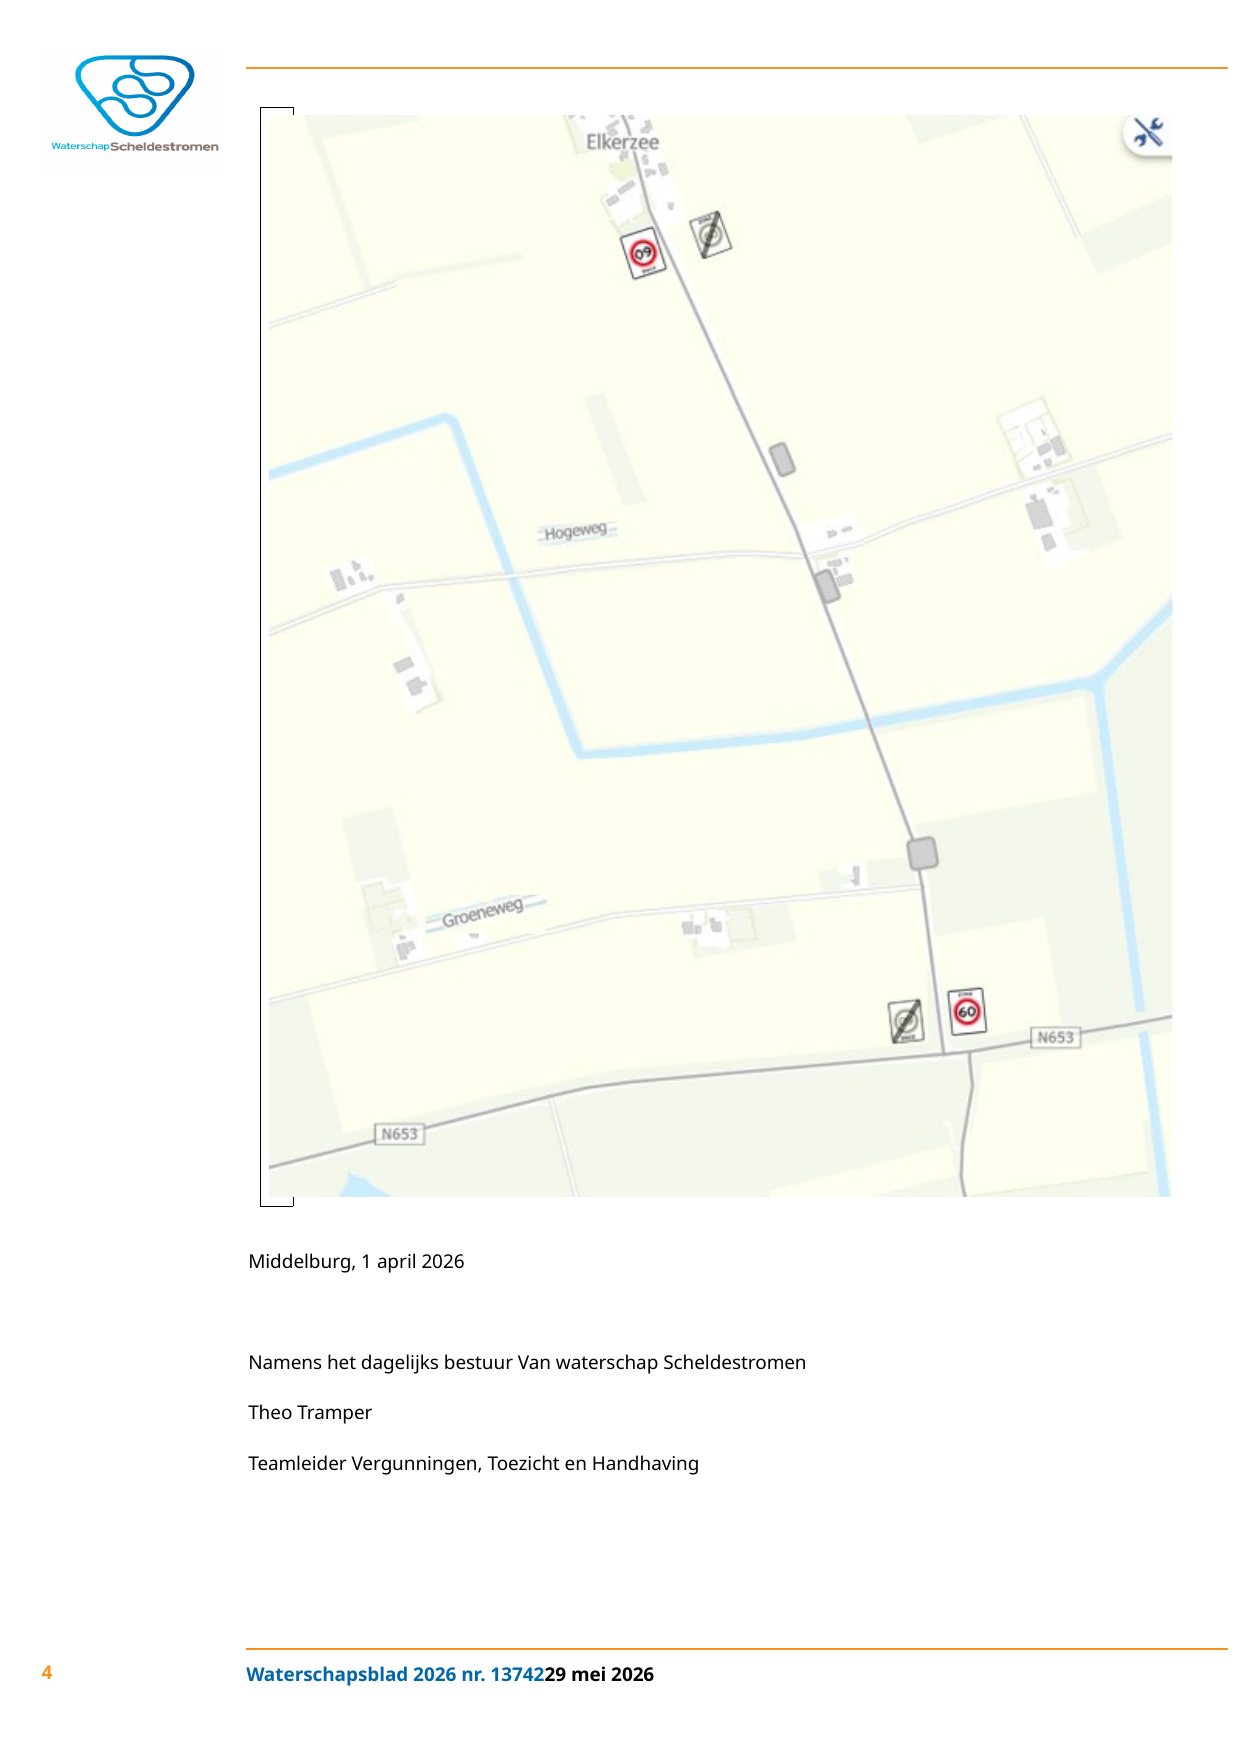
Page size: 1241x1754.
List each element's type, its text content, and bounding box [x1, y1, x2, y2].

text Namens het dagelijks bestuur Van waterschap Scheldestromen [248, 1349, 1152, 1375]
text Middelburg, 1 april 2026 [248, 1248, 1152, 1274]
text Theo Tramper [248, 1399, 1152, 1425]
picture [41, 47, 231, 172]
text Teamleider Vergunningen, Toezicht en Handhaving [248, 1450, 1152, 1476]
picture [268, 115, 1173, 1197]
